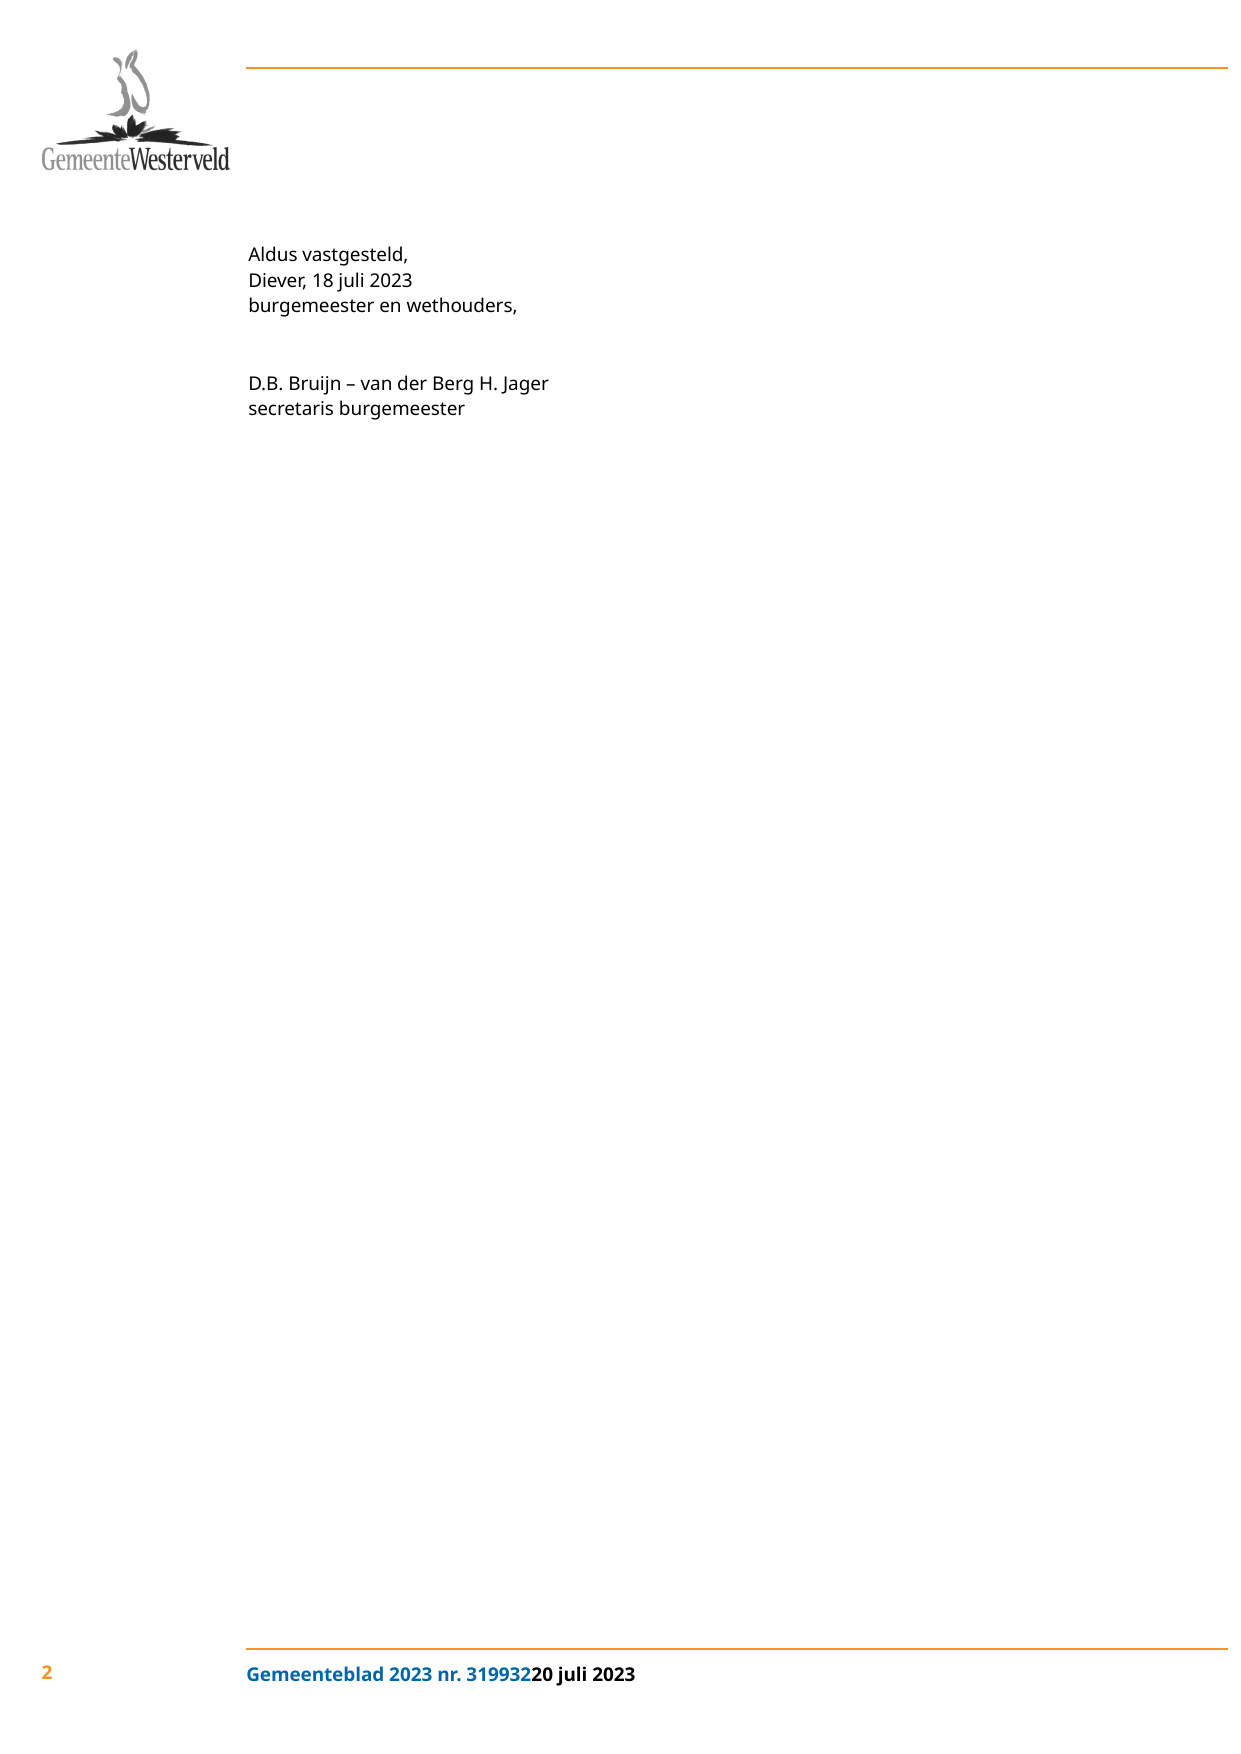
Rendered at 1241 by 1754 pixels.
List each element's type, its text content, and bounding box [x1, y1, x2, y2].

text Aldus vastgesteld, [248, 241, 1152, 267]
text burgemeester en wethouders, [248, 293, 1152, 318]
picture [41, 47, 231, 172]
text Diever, 18 juli 2023 [248, 267, 1152, 293]
text D.B. Bruijn – van der Berg H. Jager [248, 370, 1152, 396]
text secretaris burgemeester [248, 396, 1152, 421]
